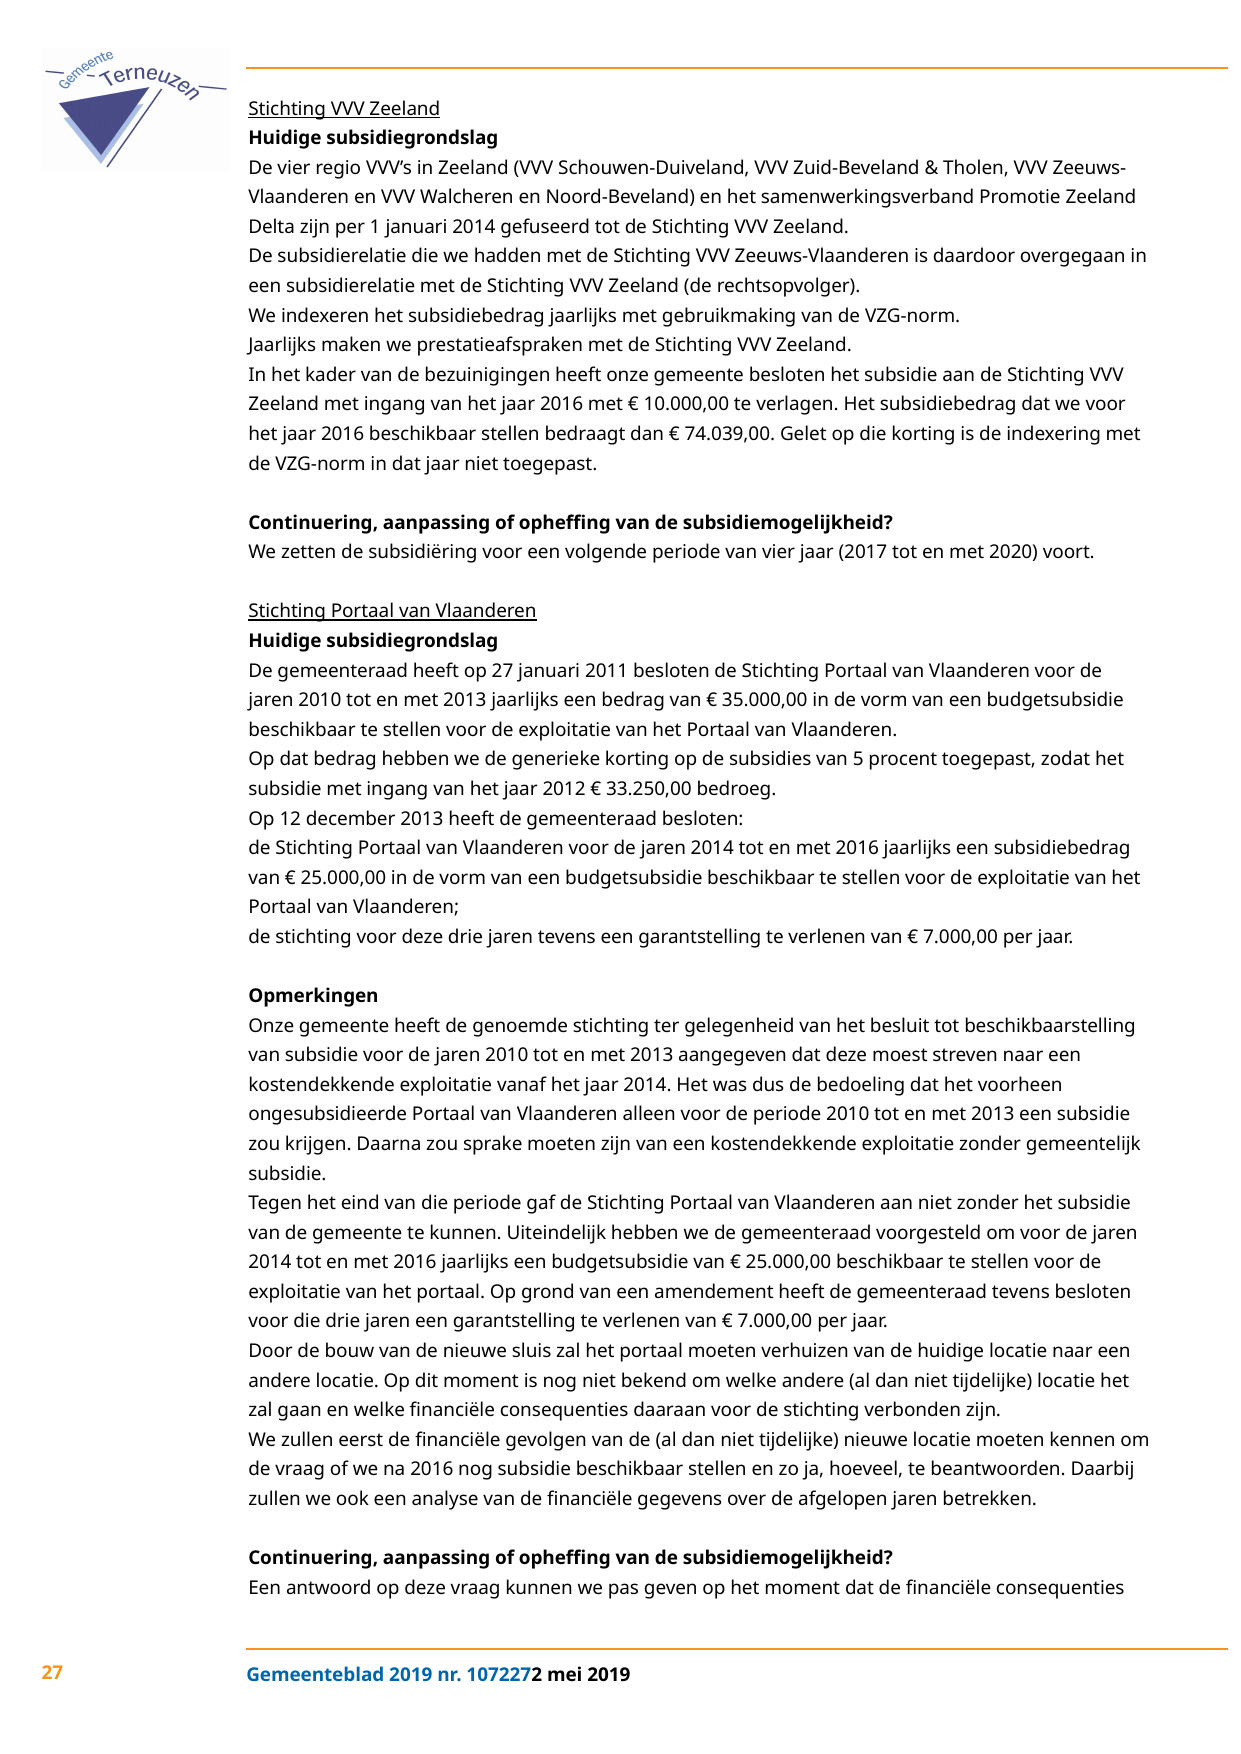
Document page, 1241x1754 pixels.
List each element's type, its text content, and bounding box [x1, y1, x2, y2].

text Huidige subsidiegrondslag [248, 124, 1152, 150]
text Continuering, aanpassing of opheffing van de subsidiemogelijkheid? [248, 1544, 1152, 1570]
text Jaarlijks maken we prestatieafspraken met de Stichting VVV Zeeland. [248, 331, 1152, 357]
text Tegen het eind van die periode gaf de Stichting Portaal van Vlaanderen aan niet zonder het subsidie van de gemeente te kunnen. Uiteindelijk hebben we de gemeenteraad voorgesteld om voor de jaren 2014 tot en met 2016 jaarlijks een budgetsubsidie van € 25.000,00 beschikbaar te stellen voor de exploitatie van het portaal. Op grond van een amendement heeft de gemeenteraad tevens besloten voor die drie jaren een garantstelling te verlenen van € 7.000,00 per jaar. [248, 1189, 1152, 1333]
text Stichting VVV Zeeland [248, 95, 1152, 121]
text Huidige subsidiegrondslag [248, 627, 1152, 653]
text De subsidierelatie die we hadden met de Stichting VVV Zeeuws-Vlaanderen is daardoor overgegaan in een subsidierelatie met de Stichting VVV Zeeland (de rechtsopvolger). [248, 243, 1152, 298]
text In het kader van de bezuinigingen heeft onze gemeente besloten het subsidie aan de Stichting VVV Zeeland met ingang van het jaar 2016 met € 10.000,00 te verlagen. Het subsidiebedrag dat we voor het jaar 2016 beschikbaar stellen bedraagt dan € 74.039,00. Gelet op die korting is de indexering met de VZG-norm in dat jaar niet toegepast. [248, 361, 1152, 476]
text Opmerkingen [248, 982, 1152, 1008]
text de stichting voor deze drie jaren tevens een garantstelling te verlenen van € 7.000,00 per jaar. [248, 923, 1152, 949]
text Onze gemeente heeft de genoemde stichting ter gelegenheid van het besluit tot beschikbaarstelling van subsidie voor de jaren 2010 tot en met 2013 aangegeven dat deze moest streven naar een kostendekkende exploitatie vanaf het jaar 2014. Het was dus de bedoeling dat het voorheen ongesubsidieerde Portaal van Vlaanderen alleen voor de periode 2010 tot en met 2013 een subsidie zou krijgen. Daarna zou sprake moeten zijn van een kostendekkende exploitatie zonder gemeentelijk subsidie. [248, 1012, 1152, 1186]
text Continuering, aanpassing of opheffing van de subsidiemogelijkheid? [248, 509, 1152, 535]
text We indexeren het subsidiebedrag jaarlijks met gebruikmaking van de VZG-norm. [248, 302, 1152, 328]
text We zullen eerst de financiële gevolgen van de (al dan niet tijdelijke) nieuwe locatie moeten kennen om de vraag of we na 2016 nog subsidie beschikbaar stellen en zo ja, hoeveel, te beantwoorden. Daarbij zullen we ook een analyse van de financiële gegevens over de afgelopen jaren betrekken. [248, 1426, 1152, 1511]
text Op 12 december 2013 heeft de gemeenteraad besloten: [248, 805, 1152, 831]
picture [41, 47, 231, 172]
text de Stichting Portaal van Vlaanderen voor de jaren 2014 tot en met 2016 jaarlijks een subsidiebedrag van € 25.000,00 in de vorm van een budgetsubsidie beschikbaar te stellen voor de exploitatie van het Portaal van Vlaanderen; [248, 834, 1152, 919]
text Stichting Portaal van Vlaanderen [248, 598, 1152, 623]
text We zetten de subsidiëring voor een volgende periode van vier jaar (2017 tot en met 2020) voort. [248, 538, 1152, 564]
text Op dat bedrag hebben we de generieke korting op de subsidies van 5 procent toegepast, zodat het subsidie met ingang van het jaar 2012 € 33.250,00 bedroeg. [248, 746, 1152, 801]
text De vier regio VVV’s in Zeeland (VVV Schouwen-Duiveland, VVV Zuid-Beveland & Tholen, VVV Zeeuws-Vlaanderen en VVV Walcheren en Noord-Beveland) en het samenwerkingsverband Promotie Zeeland Delta zijn per 1 januari 2014 gefuseerd tot de Stichting VVV Zeeland. [248, 154, 1152, 239]
text Door de bouw van de nieuwe sluis zal het portaal moeten verhuizen van de huidige locatie naar een andere locatie. Op dit moment is nog niet bekend om welke andere (al dan niet tijdelijke) locatie het zal gaan en welke financiële consequenties daaraan voor de stichting verbonden zijn. [248, 1337, 1152, 1422]
text Een antwoord op deze vraag kunnen we pas geven op het moment dat de financiële consequenties [248, 1574, 1152, 1600]
text De gemeenteraad heeft op 27 januari 2011 besloten de Stichting Portaal van Vlaanderen voor de jaren 2010 tot en met 2013 jaarlijks een bedrag van € 35.000,00 in de vorm van een budgetsubsidie beschikbaar te stellen voor de exploitatie van het Portaal van Vlaanderen. [248, 657, 1152, 742]
